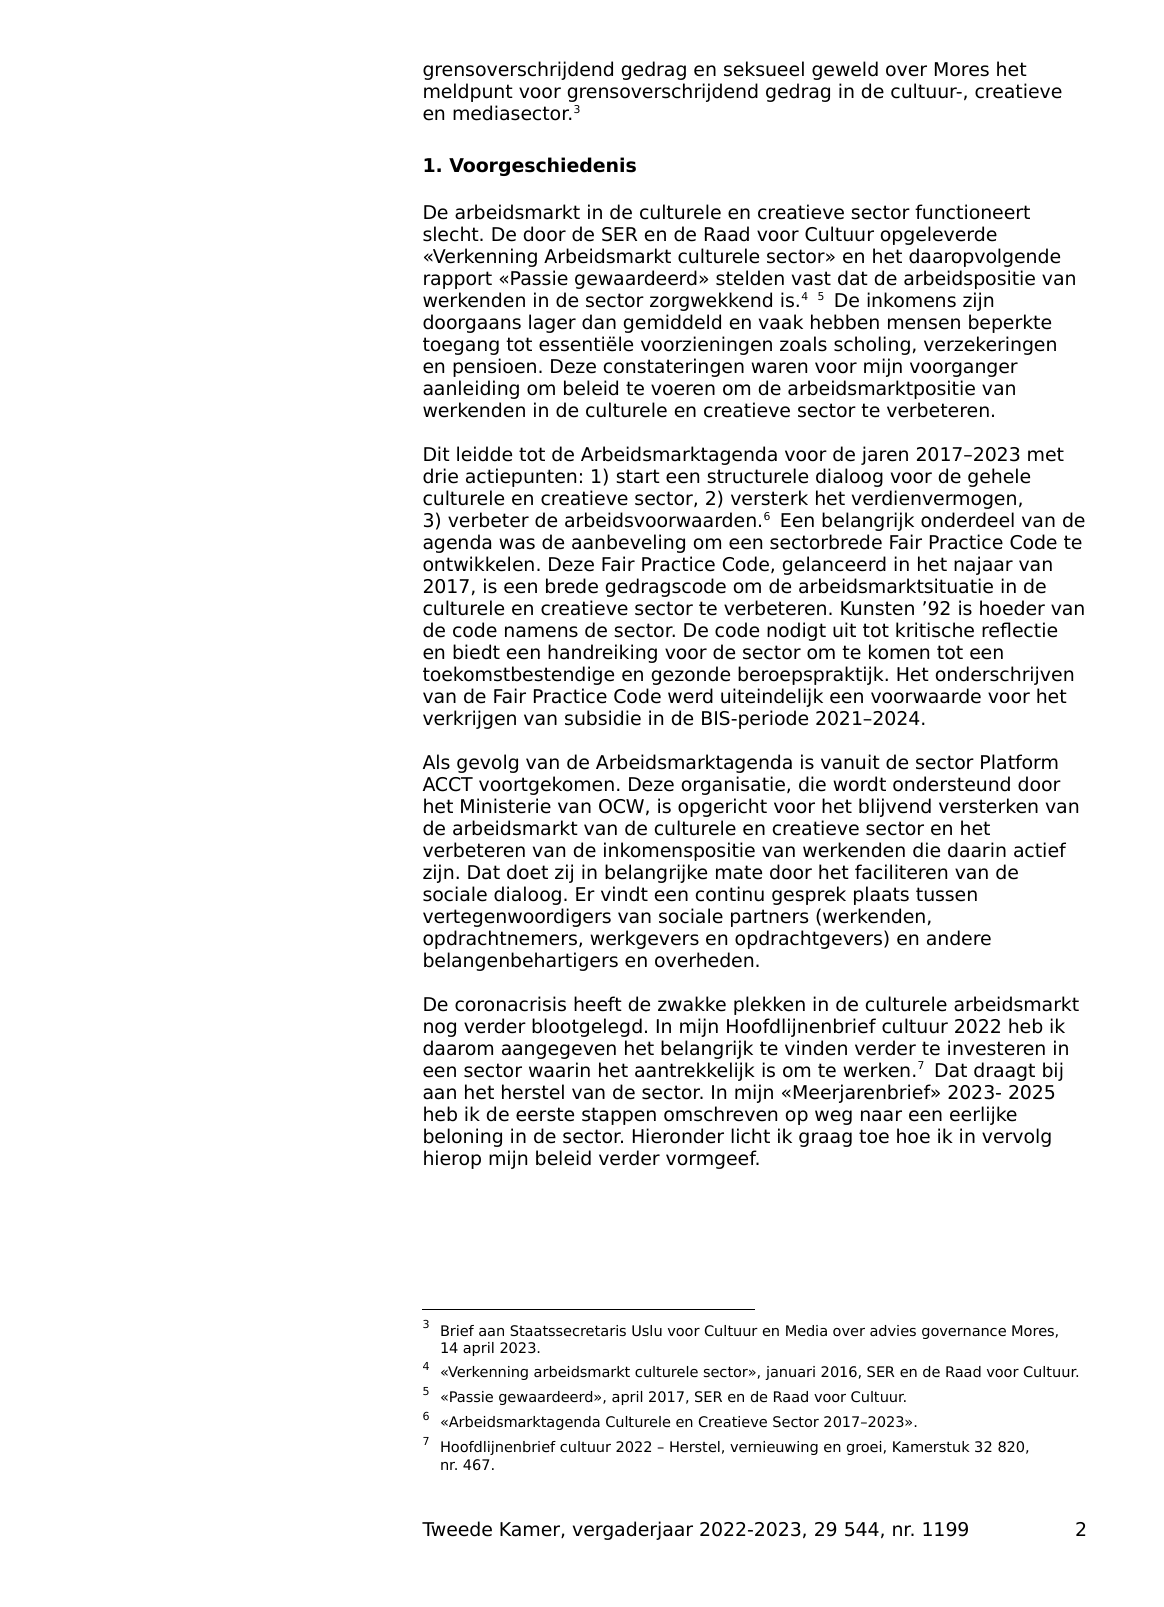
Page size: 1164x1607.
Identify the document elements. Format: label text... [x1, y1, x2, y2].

text Dit leidde tot de Arbeidsmarktagenda voor de jaren 2017–2023 met drie actiepunten: 1) start een structurele dialoog voor de gehele culturele en creatieve sector, 2) versterk het verdienvermogen, 3) verbeter de arbeidsvoorwaarden. Een belangrijk onderdeel van de agenda was de aanbeveling om een sectorbrede Fair Practice Code te ontwikkelen. Deze Fair Practice Code, gelanceerd in het najaar van 2017, is een brede gedragscode om de arbeidsmarktsituatie in de culturele en creatieve sector te verbeteren. Kunsten ’92 is hoeder van de code namens de sector. De code nodigt uit tot kritische reflectie en biedt een handreiking voor de sector om te komen tot een toekomstbestendige en gezonde beroepspraktijk. Het onderschrijven van de Fair Practice Code werd uiteindelijk een voorwaarde voor het verkrijgen van subsidie in de BIS-periode 2021–2024. [422, 444, 1087, 730]
text De arbeidsmarkt in de culturele en creatieve sector functioneert slecht. De door de SER en de Raad voor Cultuur opgeleverde «Verkenning Arbeidsmarkt culturele sector» en het daaropvolgende rapport «Passie gewaardeerd» stelden vast dat de arbeidspositie van werkenden in de sector zorgwekkend is. De inkomens zijn doorgaans lager dan gemiddeld en vaak hebben mensen beperkte toegang tot essentiële voorzieningen zoals scholing, verzekeringen en pensioen. Deze constateringen waren voor mijn voorganger aanleiding om beleid te voeren om de arbeidsmarktpositie van werkenden in de culturele en creatieve sector te verbeteren. [422, 202, 1087, 422]
text «Arbeidsmarktagenda Culturele en Creatieve Sector 2017–2023». [422, 1410, 1087, 1432]
text Brief aan Staatssecretaris Uslu voor Cultuur en Media over advies governance Mores, 14 april 2023. [422, 1318, 1087, 1357]
subtitle 1. Voorgeschiedenis [422, 155, 1087, 177]
text «Passie gewaardeerd», april 2017, SER en de Raad voor Cultuur. [422, 1385, 1087, 1407]
text grensoverschrijdend gedrag en seksueel geweld over Mores het meldpunt voor grensoverschrijdend gedrag in de cultuur-, creatieve en mediasector. [422, 59, 1087, 125]
text Hoofdlijnenbrief cultuur 2022 – Herstel, vernieuwing en groei, Kamerstuk 32 820, nr. 467. [422, 1435, 1087, 1474]
text Als gevolg van de Arbeidsmarktagenda is vanuit de sector Platform ACCT voortgekomen. Deze organisatie, die wordt ondersteund door het Ministerie van OCW, is opgericht voor het blijvend versterken van de arbeidsmarkt van de culturele en creatieve sector en het verbeteren van de inkomenspositie van werkenden die daarin actief zijn. Dat doet zij in belangrijke mate door het faciliteren van de sociale dialoog. Er vindt een continu gesprek plaats tussen vertegenwoordigers van sociale partners (werkenden, opdrachtnemers, werkgevers en opdrachtgevers) en andere belangenbehartigers en overheden. [422, 752, 1087, 972]
text De coronacrisis heeft de zwakke plekken in de culturele arbeidsmarkt nog verder blootgelegd. In mijn Hoofdlijnenbrief cultuur 2022 heb ik daarom aangegeven het belangrijk te vinden verder te investeren in een sector waarin het aantrekkelijk is om te werken. Dat draagt bij aan het herstel van de sector. In mijn «Meerjarenbrief» 2023- 2025 heb ik de eerste stappen omschreven op weg naar een eerlijke beloning in de sector. Hieronder licht ik graag toe hoe ik in vervolg hierop mijn beleid verder vormgeef. [422, 994, 1087, 1170]
text «Verkenning arbeidsmarkt culturele sector», januari 2016, SER en de Raad voor Cultuur. [422, 1360, 1087, 1382]
